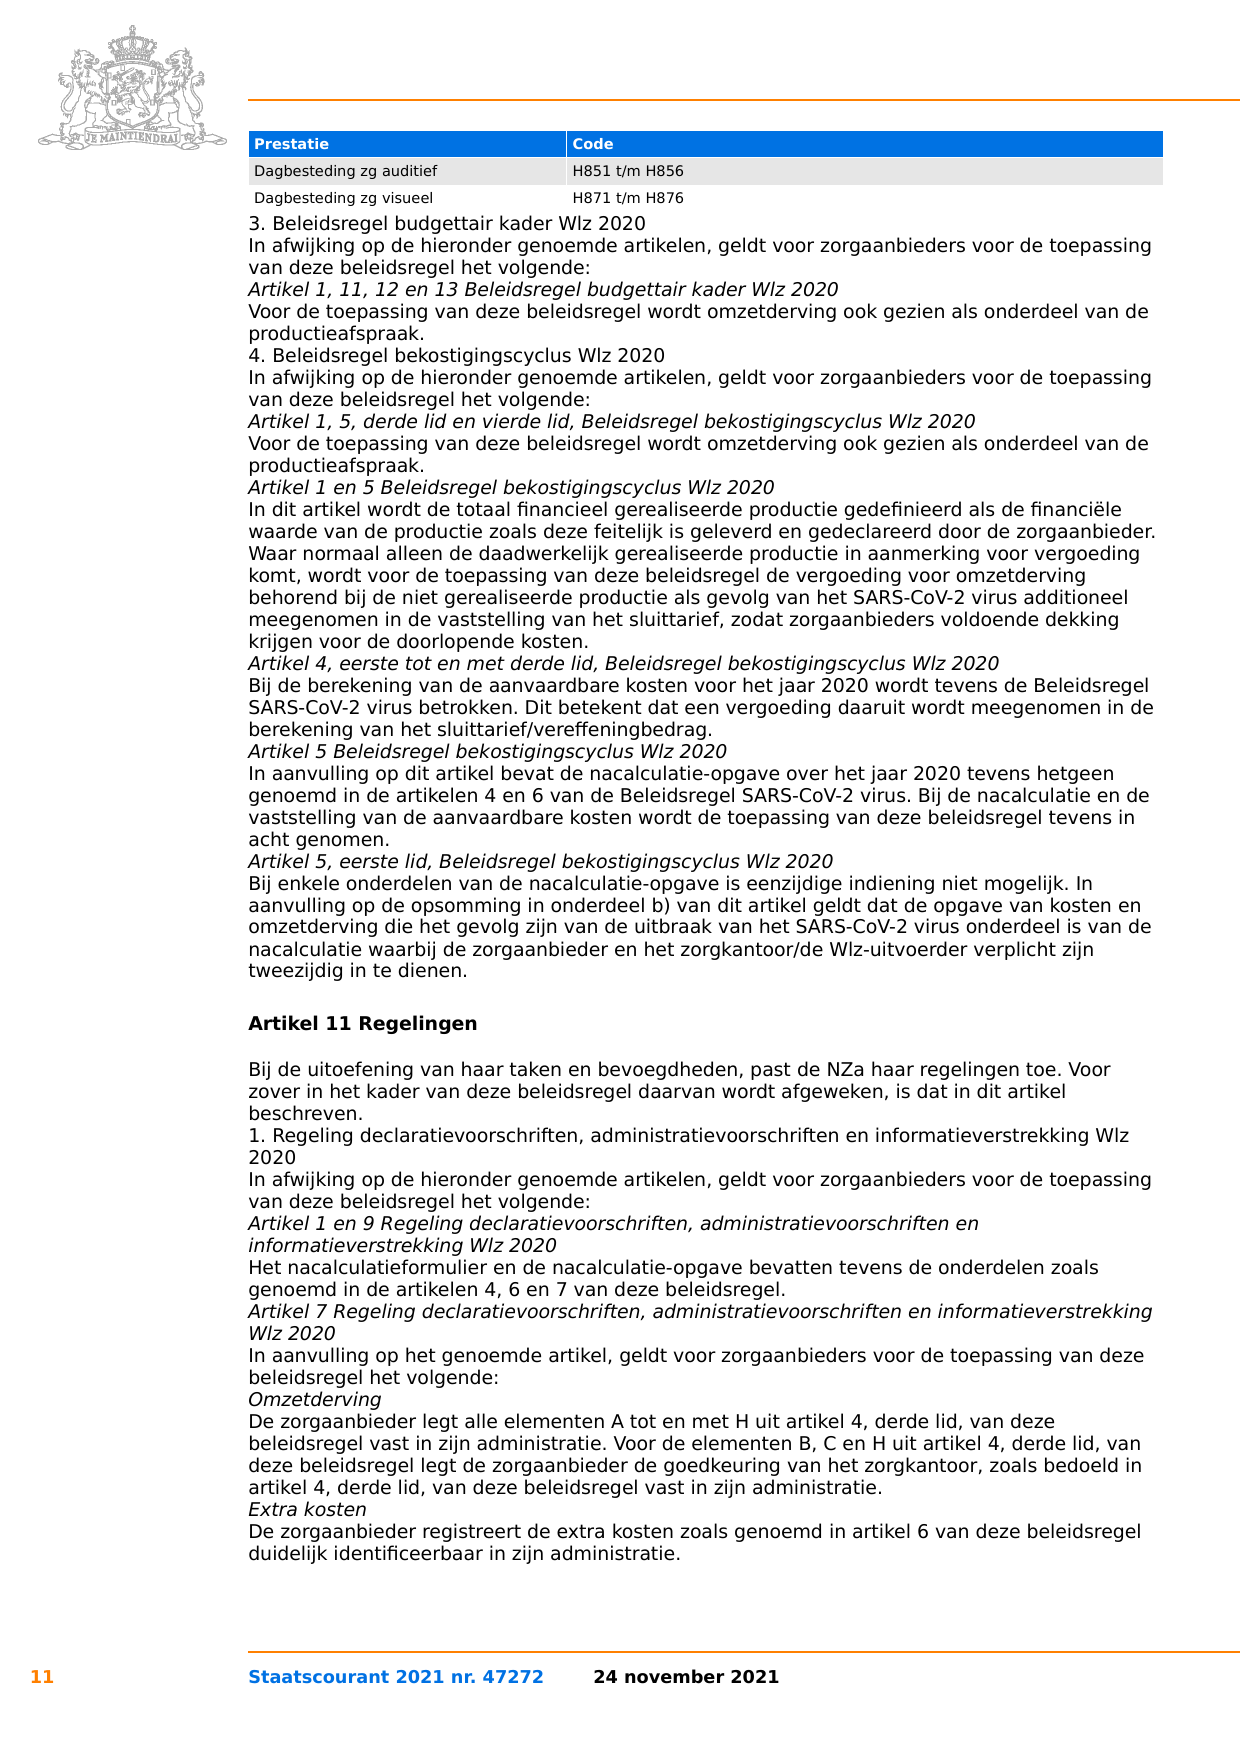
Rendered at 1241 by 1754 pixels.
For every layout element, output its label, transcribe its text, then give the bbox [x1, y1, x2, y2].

subtitle Artikel 11 Regelingen [248, 1012, 1163, 1034]
text In afwijking op de hieronder genoemde artikelen, geldt voor zorgaanbieders voor de toepassing van deze beleidsregel het volgende: [248, 367, 1163, 411]
text Bij de berekening van de aanvaardbare kosten voor het jaar 2020 wordt tevens de Beleidsregel SARS-CoV-2 virus betrokken. Dit betekent dat een vergoeding daaruit wordt meegenomen in de berekening van het sluittarief/vereffeningbedrag. [248, 675, 1163, 741]
text In aanvulling op het genoemde artikel, geldt voor zorgaanbieders voor de toepassing van deze beleidsregel het volgende: [248, 1345, 1163, 1389]
picture [38, 25, 227, 150]
text 1. Regeling declaratievoorschriften, administratievoorschriften en informatieverstrekking Wlz 2020 [248, 1125, 1163, 1169]
text Voor de toepassing van deze beleidsregel wordt omzetderving ook gezien als onderdeel van de productieafspraak. [248, 301, 1163, 345]
table_cell H851 t/m H856 [567, 158, 1163, 185]
text Artikel 5 Beleidsregel bekostigingscyclus Wlz 2020 [248, 741, 1163, 763]
text Voor de toepassing van deze beleidsregel wordt omzetderving ook gezien als onderdeel van de productieafspraak. [248, 433, 1163, 477]
text 3. Beleidsregel budgettair kader Wlz 2020 [248, 213, 1163, 235]
text 4. Beleidsregel bekostigingscyclus Wlz 2020 [248, 345, 1163, 367]
table_cell Dagbesteding zg visueel [249, 186, 566, 212]
table_header Prestatie [249, 131, 566, 157]
text Bij enkele onderdelen van de nacalculatie-opgave is eenzijdige indiening niet mogelijk. In aanvulling op de opsomming in onderdeel b) van dit artikel geldt dat de opgave van kosten en omzetderving die het gevolg zijn van de uitbraak van het SARS-CoV-2 virus onderdeel is van de nacalculatie waarbij de zorgaanbieder en het zorgkantoor/de Wlz-uitvoerder verplicht zijn tweezijdig in te dienen. [248, 872, 1163, 982]
text In afwijking op de hieronder genoemde artikelen, geldt voor zorgaanbieders voor de toepassing van deze beleidsregel het volgende: [248, 235, 1163, 279]
text Bij de uitoefening van haar taken en bevoegdheden, past de NZa haar regelingen toe. Voor zover in het kader van deze beleidsregel daarvan wordt afgeweken, is dat in dit artikel beschreven. [248, 1059, 1163, 1125]
table_cell H871 t/m H876 [567, 186, 1163, 212]
text In aanvulling op dit artikel bevat de nacalculatie-opgave over het jaar 2020 tevens hetgeen genoemd in de artikelen 4 en 6 van de Beleidsregel SARS-CoV-2 virus. Bij de nacalculatie en de vaststelling van de aanvaardbare kosten wordt de toepassing van deze beleidsregel tevens in acht genomen. [248, 763, 1163, 851]
text In dit artikel wordt de totaal financieel gerealiseerde productie gedefinieerd als de financiële waarde van de productie zoals deze feitelijk is geleverd en gedeclareerd door de zorgaanbieder. Waar normaal alleen de daadwerkelijk gerealiseerde productie in aanmerking voor vergoeding komt, wordt voor de toepassing van deze beleidsregel de vergoeding voor omzetderving behorend bij de niet gerealiseerde productie als gevolg van het SARS-CoV-2 virus additioneel meegenomen in de vaststelling van het sluittarief, zodat zorgaanbieders voldoende dekking krijgen voor de doorlopende kosten. [248, 499, 1163, 653]
text Artikel 1, 11, 12 en 13 Beleidsregel budgettair kader Wlz 2020 [248, 279, 1163, 301]
text Het nacalculatieformulier en de nacalculatie-opgave bevatten tevens de onderdelen zoals genoemd in de artikelen 4, 6 en 7 van deze beleidsregel. [248, 1257, 1163, 1301]
text Artikel 5, eerste lid, Beleidsregel bekostigingscyclus Wlz 2020 [248, 851, 1163, 872]
text Artikel 7 Regeling declaratievoorschriften, administratievoorschriften en informatieverstrekking Wlz 2020 [248, 1301, 1163, 1345]
text De zorgaanbieder registreert de extra kosten zoals genoemd in artikel 6 van deze beleidsregel duidelijk identificeerbaar in zijn administratie. [248, 1521, 1163, 1565]
text Artikel 4, eerste tot en met derde lid, Beleidsregel bekostigingscyclus Wlz 2020 [248, 653, 1163, 675]
text In afwijking op de hieronder genoemde artikelen, geldt voor zorgaanbieders voor de toepassing van deze beleidsregel het volgende: [248, 1169, 1163, 1213]
table_cell Dagbesteding zg auditief [249, 158, 566, 185]
text De zorgaanbieder legt alle elementen A tot en met H uit artikel 4, derde lid, van deze beleidsregel vast in zijn administratie. Voor de elementen B, C en H uit artikel 4, derde lid, van deze beleidsregel legt de zorgaanbieder de goedkeuring van het zorgkantoor, zoals bedoeld in artikel 4, derde lid, van deze beleidsregel vast in zijn administratie. [248, 1411, 1163, 1499]
text Extra kosten [248, 1499, 1163, 1521]
text Artikel 1, 5, derde lid en vierde lid, Beleidsregel bekostigingscyclus Wlz 2020 [248, 411, 1163, 433]
text Artikel 1 en 9 Regeling declaratievoorschriften, administratievoorschriften en informatieverstrekking Wlz 2020 [248, 1213, 1163, 1257]
text Omzetderving [248, 1389, 1163, 1411]
table_header Code [567, 131, 1163, 157]
text Artikel 1 en 5 Beleidsregel bekostigingscyclus Wlz 2020 [248, 477, 1163, 499]
